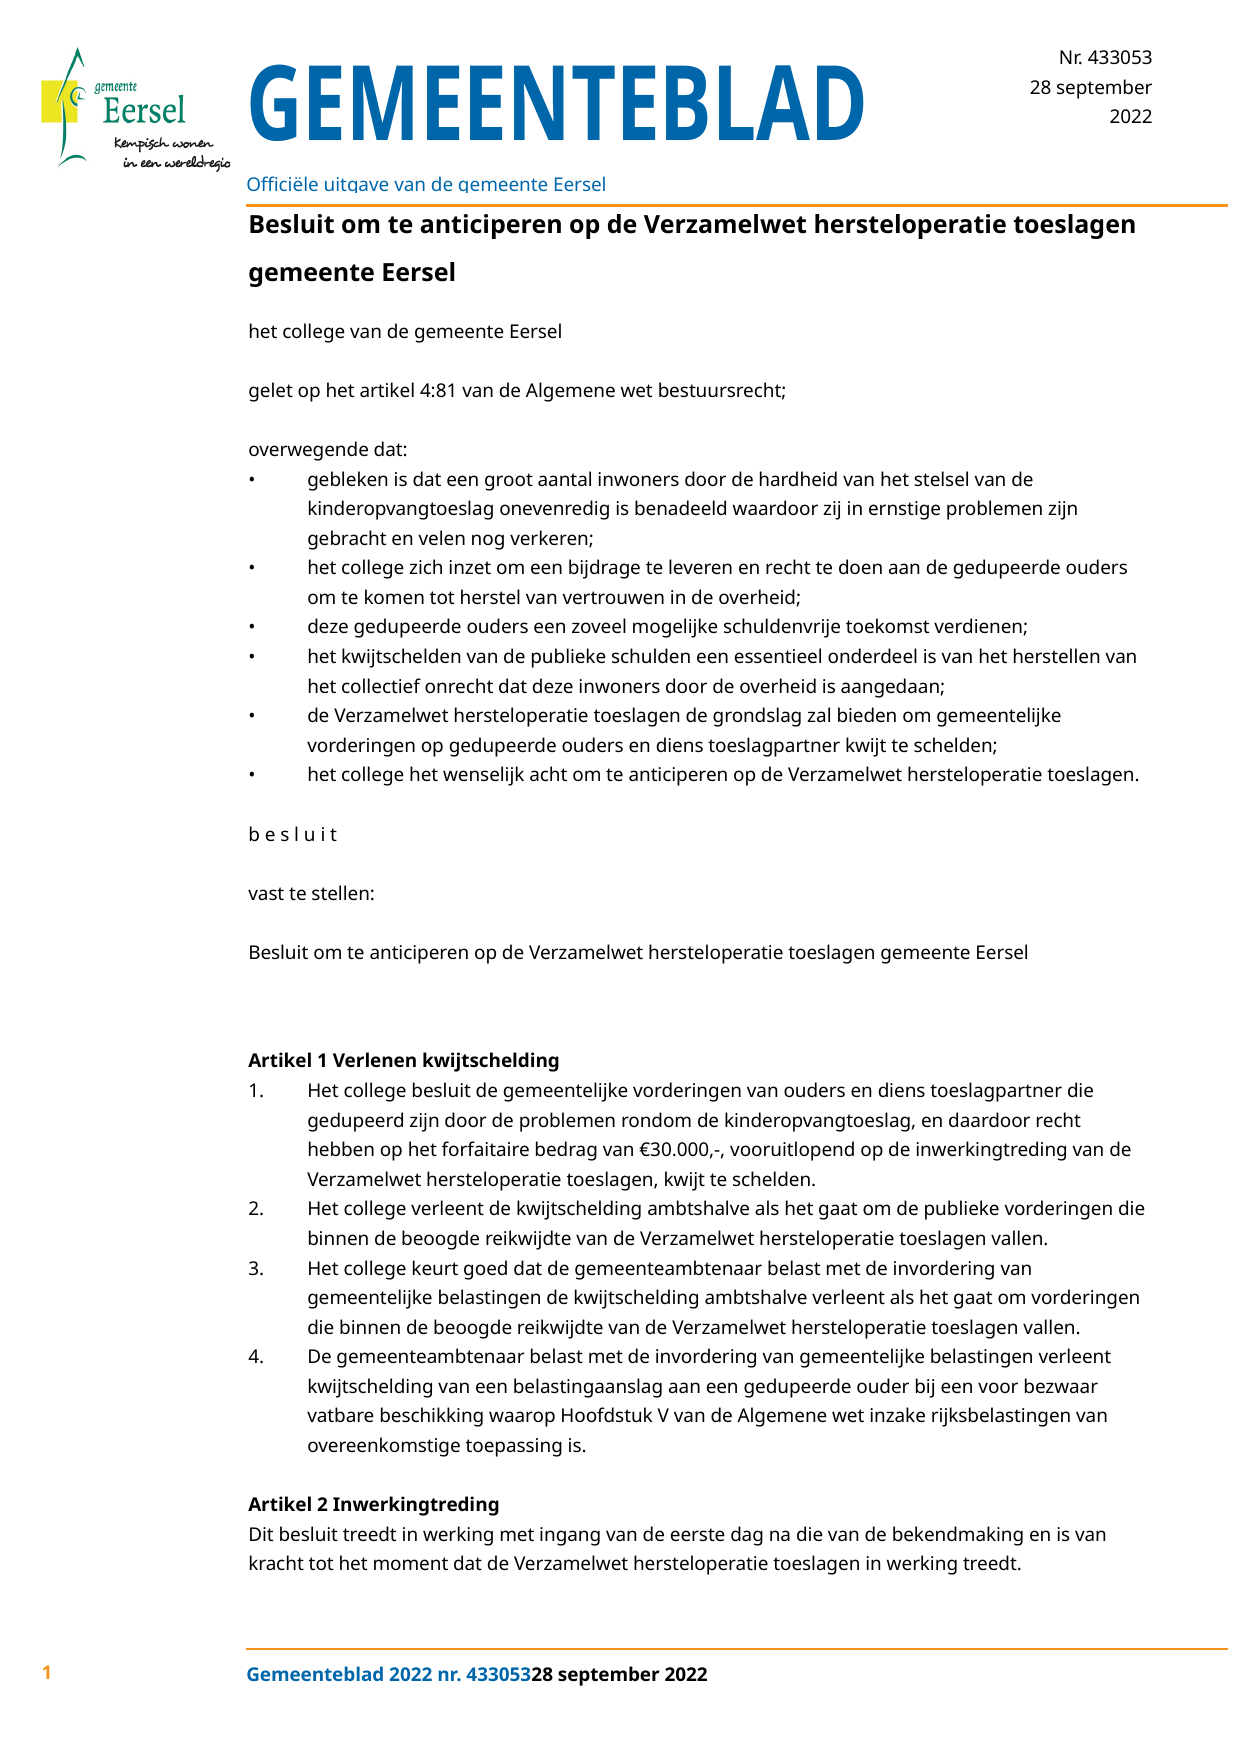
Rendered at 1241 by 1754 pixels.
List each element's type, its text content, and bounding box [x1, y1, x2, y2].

text Artikel 2 Inwerkingtreding [248, 1491, 1152, 1517]
list Het college verleent de kwijtschelding ambtshalve als het gaat om de publieke vorderingen die binnen de beoogde reikwijdte van de Verzamelwet hersteloperatie toeslagen vallen. [248, 1196, 1152, 1251]
text Besluit om te anticiperen op de Verzamelwet hersteloperatie toeslagen gemeente Eersel [248, 207, 1152, 288]
list het college het wenselijk acht om te anticiperen op de Verzamelwet hersteloperatie toeslagen. [248, 762, 1152, 787]
picture [41, 47, 231, 172]
text vast te stellen: [248, 880, 1152, 906]
list de Verzamelwet hersteloperatie toeslagen de grondslag zal bieden om gemeentelijke vorderingen op gedupeerde ouders en diens toeslagpartner kwijt te schelden; [248, 702, 1152, 758]
list het kwijtschelden van de publieke schulden een essentieel onderdeel is van het herstellen van het collectief onrecht dat deze inwoners door de overheid is aangedaan; [248, 643, 1152, 699]
list gebleken is dat een groot aantal inwoners door de hardheid van het stelsel van de kinderopvangtoeslag onevenredig is benadeeld waardoor zij in ernstige problemen zijn gebracht en velen nog verkeren; [248, 466, 1152, 551]
text Dit besluit treedt in werking met ingang van de eerste dag na die van de bekendmaking en is van kracht tot het moment dat de Verzamelwet hersteloperatie toeslagen in werking treedt. [248, 1521, 1152, 1576]
text het college van de gemeente Eersel [248, 318, 1152, 344]
list Het college keurt goed dat de gemeenteambtenaar belast met de invordering van gemeentelijke belastingen de kwijtschelding ambtshalve verleent als het gaat om vorderingen die binnen de beoogde reikwijdte van de Verzamelwet hersteloperatie toeslagen vallen. [248, 1255, 1152, 1339]
text overwegende dat: [248, 436, 1152, 462]
list deze gedupeerde ouders een zoveel mogelijke schuldenvrije toekomst verdienen; [248, 614, 1152, 639]
text Artikel 1 Verlenen kwijtschelding [248, 1048, 1152, 1073]
list Het college besluit de gemeentelijke vorderingen van ouders en diens toeslagpartner die gedupeerd zijn door de problemen rondom de kinderopvangtoeslag, en daardoor recht hebben op het forfaitaire bedrag van €30.000,-, vooruitlopend op de inwerkingtreding van de Verzamelwet hersteloperatie toeslagen, kwijt te schelden. [248, 1077, 1152, 1192]
text b e s l u i t [248, 821, 1152, 847]
list het college zich inzet om een bijdrage te leveren en recht te doen aan de gedupeerde ouders om te komen tot herstel van vertrouwen in de overheid; [248, 554, 1152, 610]
text Besluit om te anticiperen op de Verzamelwet hersteloperatie toeslagen gemeente Eersel [248, 939, 1152, 965]
text gelet op het artikel 4:81 van de Algemene wet bestuursrecht; [248, 377, 1152, 403]
list De gemeenteambtenaar belast met de invordering van gemeentelijke belastingen verleent kwijtschelding van een belastingaanslag aan een gedupeerde ouder bij een voor bezwaar vatbare beschikking waarop Hoofdstuk V van de Algemene wet inzake rijksbelastingen van overeenkomstige toepassing is. [248, 1343, 1152, 1458]
